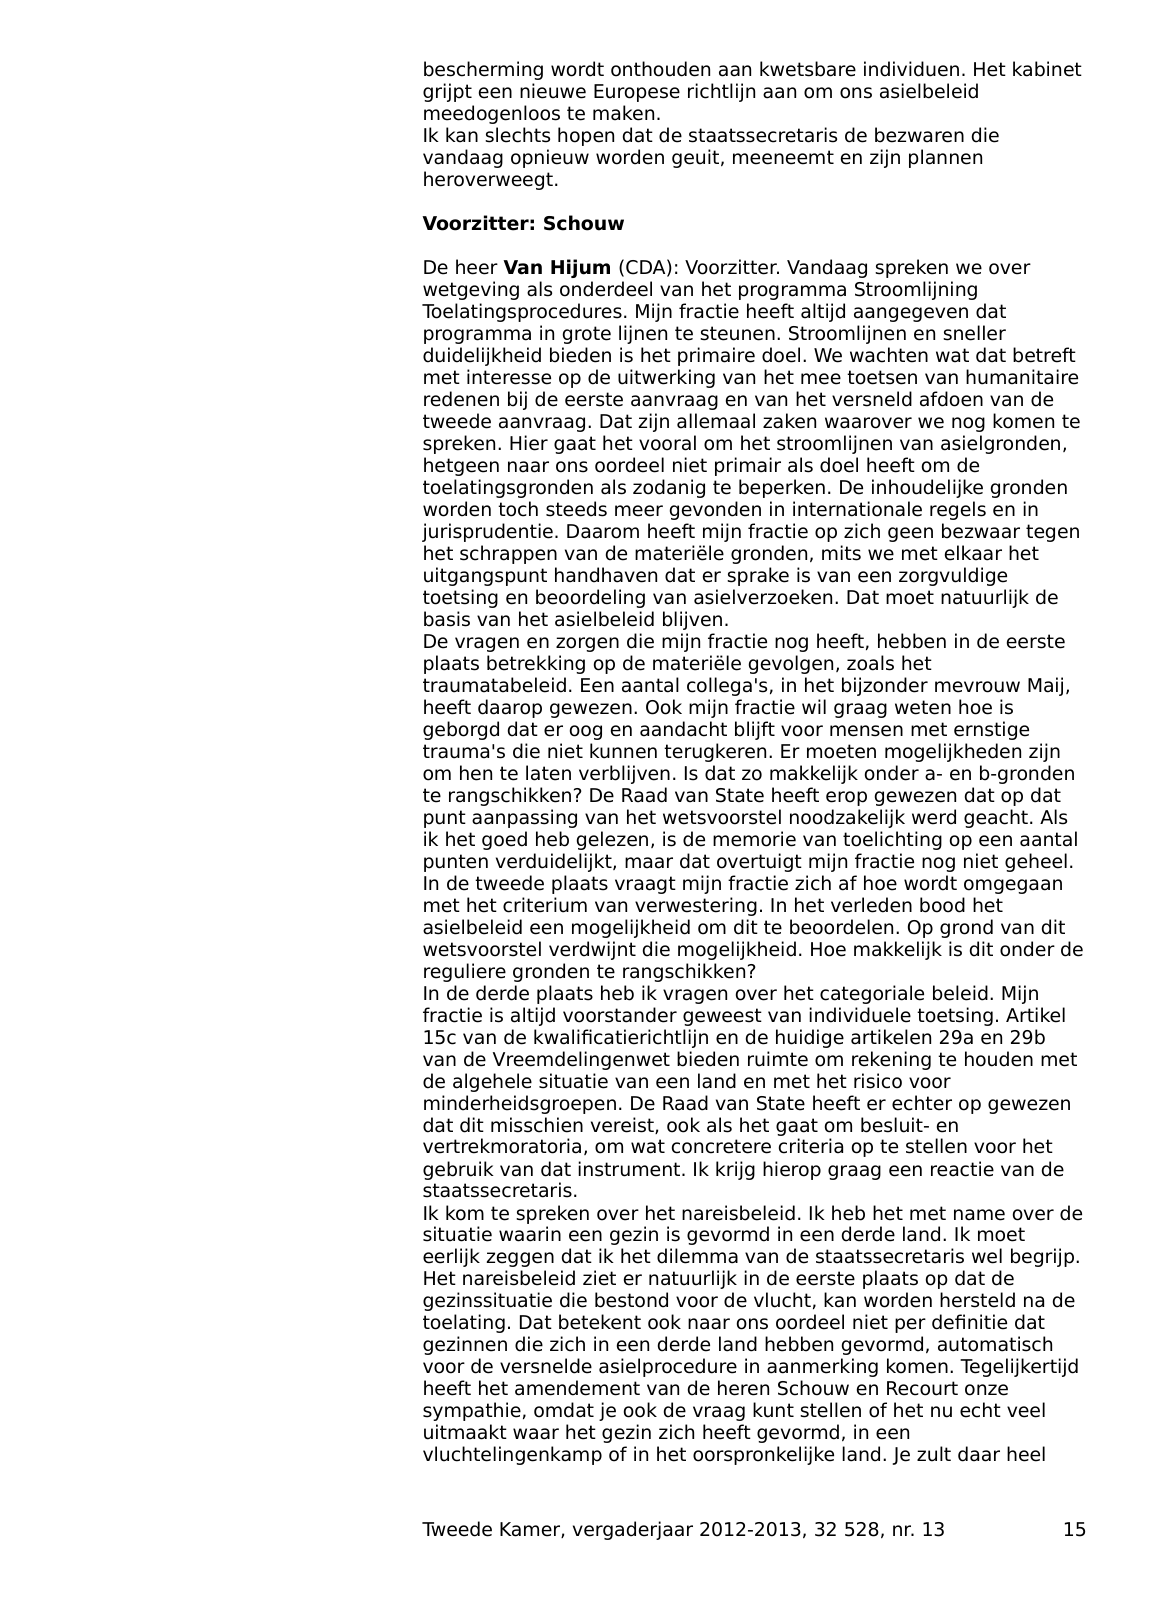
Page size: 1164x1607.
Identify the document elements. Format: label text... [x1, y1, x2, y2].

text Ik kom te spreken over het nareisbeleid. Ik heb het met name over de situatie waarin een gezin is gevormd in een derde land. Ik moet eerlijk zeggen dat ik het dilemma van de staatssecretaris wel begrijp. Het nareisbeleid ziet er natuurlijk in de eerste plaats op dat de gezinssituatie die bestond voor de vlucht, kan worden hersteld na de toelating. Dat betekent ook naar ons oordeel niet per definitie dat gezinnen die zich in een derde land hebben gevormd, automatisch voor de versnelde asielprocedure in aanmerking komen. Tegelijkertijd heeft het amendement van de heren Schouw en Recourt onze sympathie, omdat je ook de vraag kunt stellen of het nu echt veel uitmaakt waar het gezin zich heeft gevormd, in een vluchtelingenkamp of in het oorspronkelijke land. Je zult daar heel [422, 1202, 1087, 1466]
text bescherming wordt onthouden aan kwetsbare individuen. Het kabinet grijpt een nieuwe Europese richtlijn aan om ons asielbeleid meedogenloos te maken. [422, 59, 1087, 125]
text De vragen en zorgen die mijn fractie nog heeft, hebben in de eerste plaats betrekking op de materiële gevolgen, zoals het traumatabeleid. Een aantal collega's, in het bijzonder mevrouw Maij, heeft daarop gewezen. Ook mijn fractie wil graag weten hoe is geborgd dat er oog en aandacht blijft voor mensen met ernstige trauma's die niet kunnen terugkeren. Er moeten mogelijkheden zijn om hen te laten verblijven. Is dat zo makkelijk onder a- en b-gronden te rangschikken? De Raad van State heeft erop gewezen dat op dat punt aanpassing van het wetsvoorstel noodzakelijk werd geacht. Als ik het goed heb gelezen, is de memorie van toelichting op een aantal punten verduidelijkt, maar dat overtuigt mijn fractie nog niet geheel. [422, 631, 1087, 873]
text De heer Van Hijum (CDA): Voorzitter. Vandaag spreken we over wetgeving als onderdeel van het programma Stroomlijning Toelatingsprocedures. Mijn fractie heeft altijd aangegeven dat programma in grote lijnen te steunen. Stroomlijnen en sneller duidelijkheid bieden is het primaire doel. We wachten wat dat betreft met interesse op de uitwerking van het mee toetsen van humanitaire redenen bij de eerste aanvraag en van het versneld afdoen van de tweede aanvraag. Dat zijn allemaal zaken waarover we nog komen te spreken. Hier gaat het vooral om het stroomlijnen van asielgronden, hetgeen naar ons oordeel niet primair als doel heeft om de toelatingsgronden als zodanig te beperken. De inhoudelijke gronden worden toch steeds meer gevonden in internationale regels en in jurisprudentie. Daarom heeft mijn fractie op zich geen bezwaar tegen het schrappen van de materiële gronden, mits we met elkaar het uitgangspunt handhaven dat er sprake is van een zorgvuldige toetsing en beoordeling van asielverzoeken. Dat moet natuurlijk de basis van het asielbeleid blijven. [422, 257, 1087, 631]
subtitle Voorzitter: Schouw [422, 213, 1087, 235]
text In de derde plaats heb ik vragen over het categoriale beleid. Mijn fractie is altijd voorstander geweest van individuele toetsing. Artikel 15c van de kwalificatierichtlijn en de huidige artikelen 29a en 29b van de Vreemdelingenwet bieden ruimte om rekening te houden met de algehele situatie van een land en met het risico voor minderheidsgroepen. De Raad van State heeft er echter op gewezen dat dit misschien vereist, ook als het gaat om besluit- en vertrekmoratoria, om wat concretere criteria op te stellen voor het gebruik van dat instrument. Ik krijg hierop graag een reactie van de staatssecretaris. [422, 983, 1087, 1202]
text In de tweede plaats vraagt mijn fractie zich af hoe wordt omgegaan met het criterium van verwestering. In het verleden bood het asielbeleid een mogelijkheid om dit te beoordelen. Op grond van dit wetsvoorstel verdwijnt die mogelijkheid. Hoe makkelijk is dit onder de reguliere gronden te rangschikken? [422, 873, 1087, 983]
text Ik kan slechts hopen dat de staatssecretaris de bezwaren die vandaag opnieuw worden geuit, meeneemt en zijn plannen heroverweegt. [422, 125, 1087, 191]
